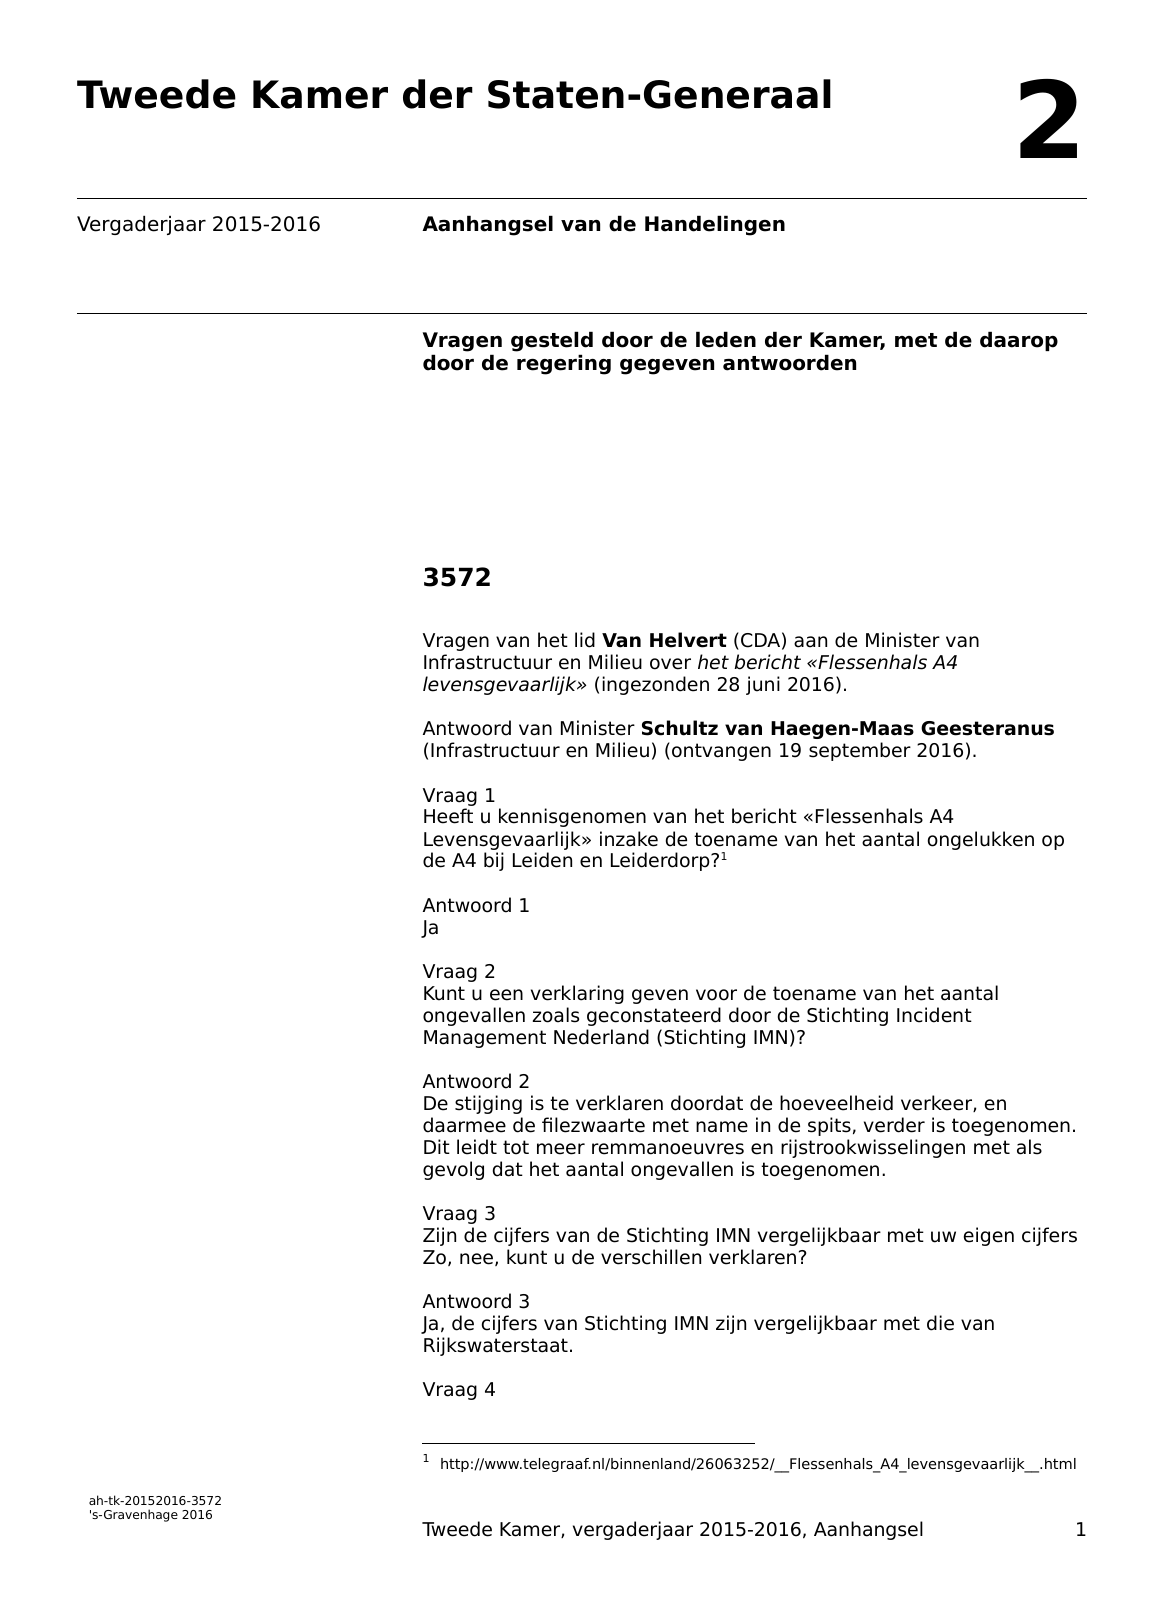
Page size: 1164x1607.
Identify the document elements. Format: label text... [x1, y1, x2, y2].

text Antwoord 1 [422, 894, 1087, 917]
text Vraag 3 [422, 1203, 1087, 1225]
text Zijn de cijfers van de Stichting IMN vergelijkbaar met uw eigen cijfers Zo, nee, kunt u de verschillen verklaren? [422, 1225, 1087, 1269]
text Vraag 1 [422, 784, 1087, 806]
table_header 2 [886, 59, 1087, 198]
text Vraag 2 [422, 961, 1087, 983]
text De stijging is te verklaren doordat de hoeveelheid verkeer, en daarmee de filezwaarte met name in de spits, verder is toegenomen. Dit leidt tot meer remmanoeuvres en rijstrookwisselingen met als gevolg dat het aantal ongevallen is toegenomen. [422, 1093, 1087, 1181]
text Antwoord 3 [422, 1291, 1087, 1313]
text 's-Gravenhage 2016 [88, 1508, 323, 1522]
text Ja, de cijfers van Stichting IMN zijn vergelijkbaar met die van Rijkswaterstaat. [422, 1313, 1087, 1357]
table_cell [77, 314, 422, 375]
text Antwoord van Minister Schultz van Haegen-Maas Geesteranus (Infrastructuur en Milieu) (ontvangen 19 september 2016). [422, 718, 1087, 762]
text http://www.telegraaf.nl/binnenland/26063252/__Flessenhals_A4_levensgevaarlijk__.html [422, 1452, 1087, 1474]
table_cell Vergaderjaar 2015-2016 [77, 199, 422, 313]
text Vraag 4 [422, 1379, 1087, 1401]
text Antwoord 2 [422, 1071, 1087, 1093]
text 3572 [422, 563, 1087, 592]
text Ja [422, 917, 1087, 938]
table_header Tweede Kamer der Staten-Generaal [77, 59, 886, 198]
text Heeft u kennisgenomen van het bericht «Flessenhals A4 Levensgevaarlijk» inzake de toename van het aantal ongelukken op de A4 bij Leiden en Leiderdorp? [422, 806, 1087, 872]
table_cell Vragen gesteld door de leden der Kamer, met de daarop door de regering gegeven antwoorden [422, 314, 1087, 375]
text Vragen van het lid Van Helvert (CDA) aan de Minister van Infrastructuur en Milieu over het bericht «Flessenhals A4 levensgevaarlijk» (ingezonden 28 juni 2016). [422, 630, 1087, 696]
text ah-tk-20152016-3572 [88, 1494, 323, 1508]
table_cell Aanhangsel van de Handelingen [422, 199, 1087, 313]
text Kunt u een verklaring geven voor de toename van het aantal ongevallen zoals geconstateerd door de Stichting Incident Management Nederland (Stichting IMN)? [422, 983, 1087, 1049]
